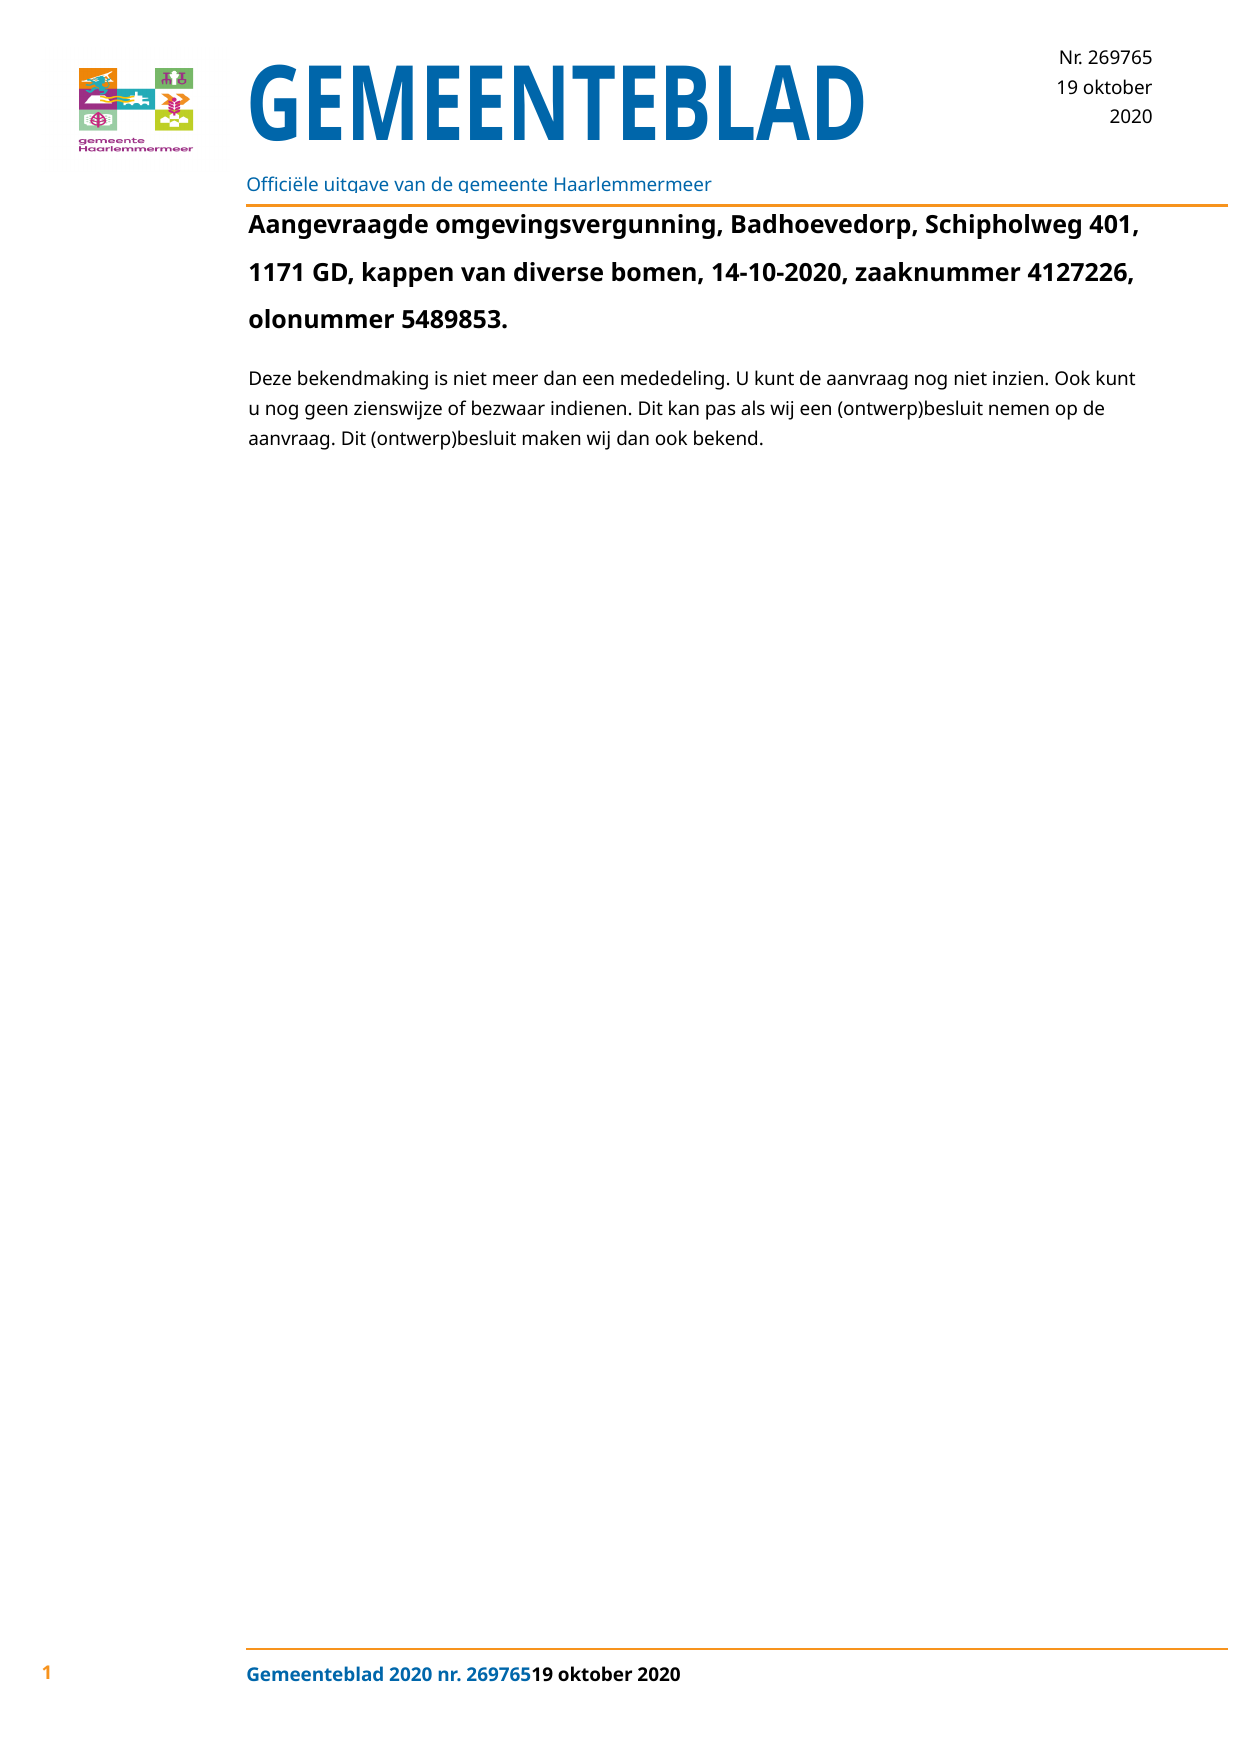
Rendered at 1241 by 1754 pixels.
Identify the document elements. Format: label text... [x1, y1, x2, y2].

text Deze bekendmaking is niet meer dan een mededeling. U kunt de aanvraag nog niet inzien. Ook kunt u nog geen zienswijze of bezwaar indienen. Dit kan pas als wij een (ontwerp)besluit nemen op de aanvraag. Dit (ontwerp)besluit maken wij dan ook bekend. [248, 366, 1152, 450]
text Aangevraagde omgevingsvergunning, Badhoevedorp, Schipholweg 401, 1171 GD, kappen van diverse bomen, 14-10-2020, zaaknummer 4127226, olonummer 5489853. [248, 207, 1152, 336]
picture [41, 47, 231, 172]
